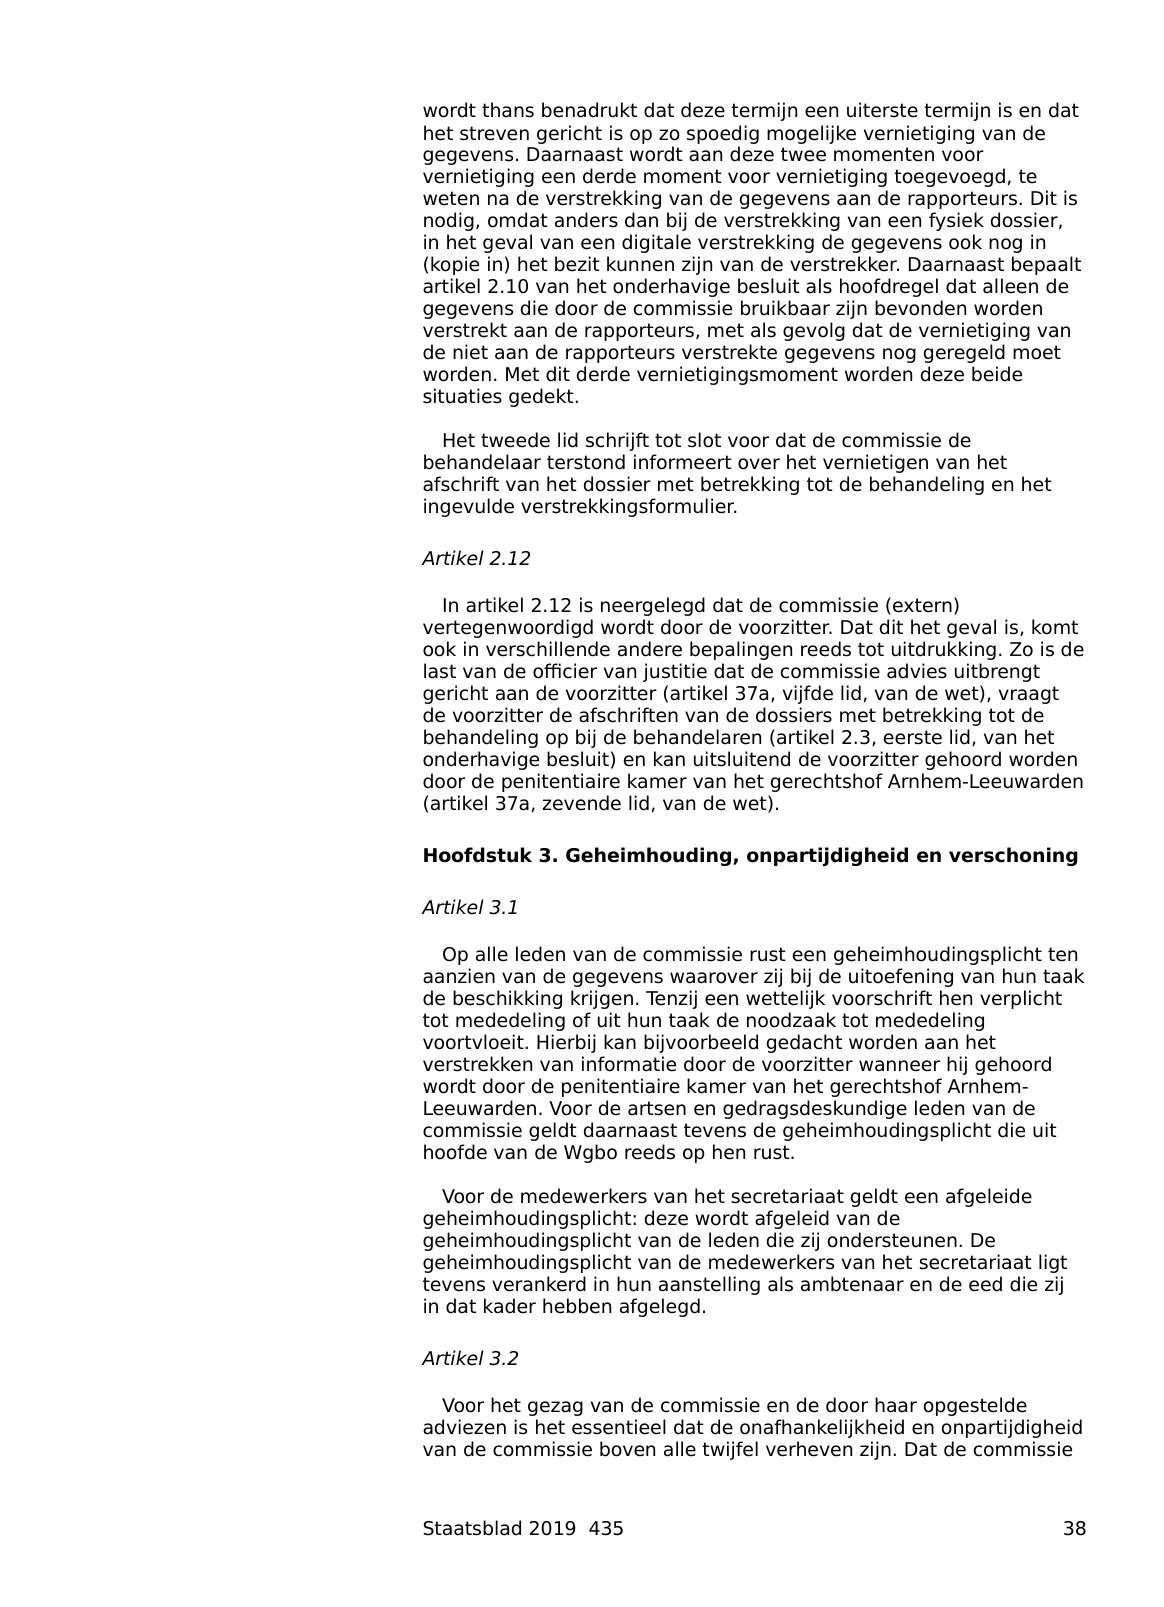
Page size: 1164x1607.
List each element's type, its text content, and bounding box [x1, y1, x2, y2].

subtitle Artikel 3.1 [422, 897, 1087, 919]
text Het tweede lid schrijft tot slot voor dat de commissie de behandelaar terstond informeert over het vernietigen van het afschrift van het dossier met betrekking tot de behandeling en het ingevulde verstrekkingsformulier. [422, 430, 1087, 518]
text wordt thans benadrukt dat deze termijn een uiterste termijn is en dat het streven gericht is op zo spoedig mogelijke vernietiging van de gegevens. Daarnaast wordt aan deze twee momenten voor vernietiging een derde moment voor vernietiging toegevoegd, te weten na de verstrekking van de gegevens aan de rapporteurs. Dit is nodig, omdat anders dan bij de verstrekking van een fysiek dossier, in het geval van een digitale verstrekking de gegevens ook nog in (kopie in) het bezit kunnen zijn van de verstrekker. Daarnaast bepaalt artikel 2.10 van het onderhavige besluit als hoofdregel dat alleen de gegevens die door de commissie bruikbaar zijn bevonden worden verstrekt aan de rapporteurs, met als gevolg dat de vernietiging van de niet aan de rapporteurs verstrekte gegevens nog geregeld moet worden. Met dit derde vernietigingsmoment worden deze beide situaties gedekt. [422, 100, 1087, 408]
subtitle Artikel 2.12 [422, 548, 1087, 570]
subtitle Hoofdstuk 3. Geheimhouding, onpartijdigheid en verschoning [422, 845, 1087, 867]
text In artikel 2.12 is neergelegd dat de commissie (extern) vertegenwoordigd wordt door de voorzitter. Dat dit het geval is, komt ook in verschillende andere bepalingen reeds tot uitdrukking. Zo is de last van de officier van justitie dat de commissie advies uitbrengt gericht aan de voorzitter (artikel 37a, vijfde lid, van de wet), vraagt de voorzitter de afschriften van de dossiers met betrekking tot de behandeling op bij de behandelaren (artikel 2.3, eerste lid, van het onderhavige besluit) en kan uitsluitend de voorzitter gehoord worden door de penitentiaire kamer van het gerechtshof Arnhem-Leeuwarden (artikel 37a, zevende lid, van de wet). [422, 595, 1087, 815]
subtitle Artikel 3.2 [422, 1348, 1087, 1370]
text Voor het gezag van de commissie en de door haar opgestelde adviezen is het essentieel dat de onafhankelijkheid en onpartijdigheid van de commissie boven alle twijfel verheven zijn. Dat de commissie [422, 1395, 1087, 1461]
text Op alle leden van de commissie rust een geheimhoudingsplicht ten aanzien van de gegevens waarover zij bij de uitoefening van hun taak de beschikking krijgen. Tenzij een wettelijk voorschrift hen verplicht tot mededeling of uit hun taak de noodzaak tot mededeling voortvloeit. Hierbij kan bijvoorbeeld gedacht worden aan het verstrekken van informatie door de voorzitter wanneer hij gehoord wordt door de penitentiaire kamer van het gerechtshof Arnhem-Leeuwarden. Voor de artsen en gedragsdeskundige leden van de commissie geldt daarnaast tevens de geheimhoudingsplicht die uit hoofde van de Wgbo reeds op hen rust. [422, 944, 1087, 1164]
text Voor de medewerkers van het secretariaat geldt een afgeleide geheimhoudingsplicht: deze wordt afgeleid van de geheimhoudingsplicht van de leden die zij ondersteunen. De geheimhoudingsplicht van de medewerkers van het secretariaat ligt tevens verankerd in hun aanstelling als ambtenaar en de eed die zij in dat kader hebben afgelegd. [422, 1186, 1087, 1318]
